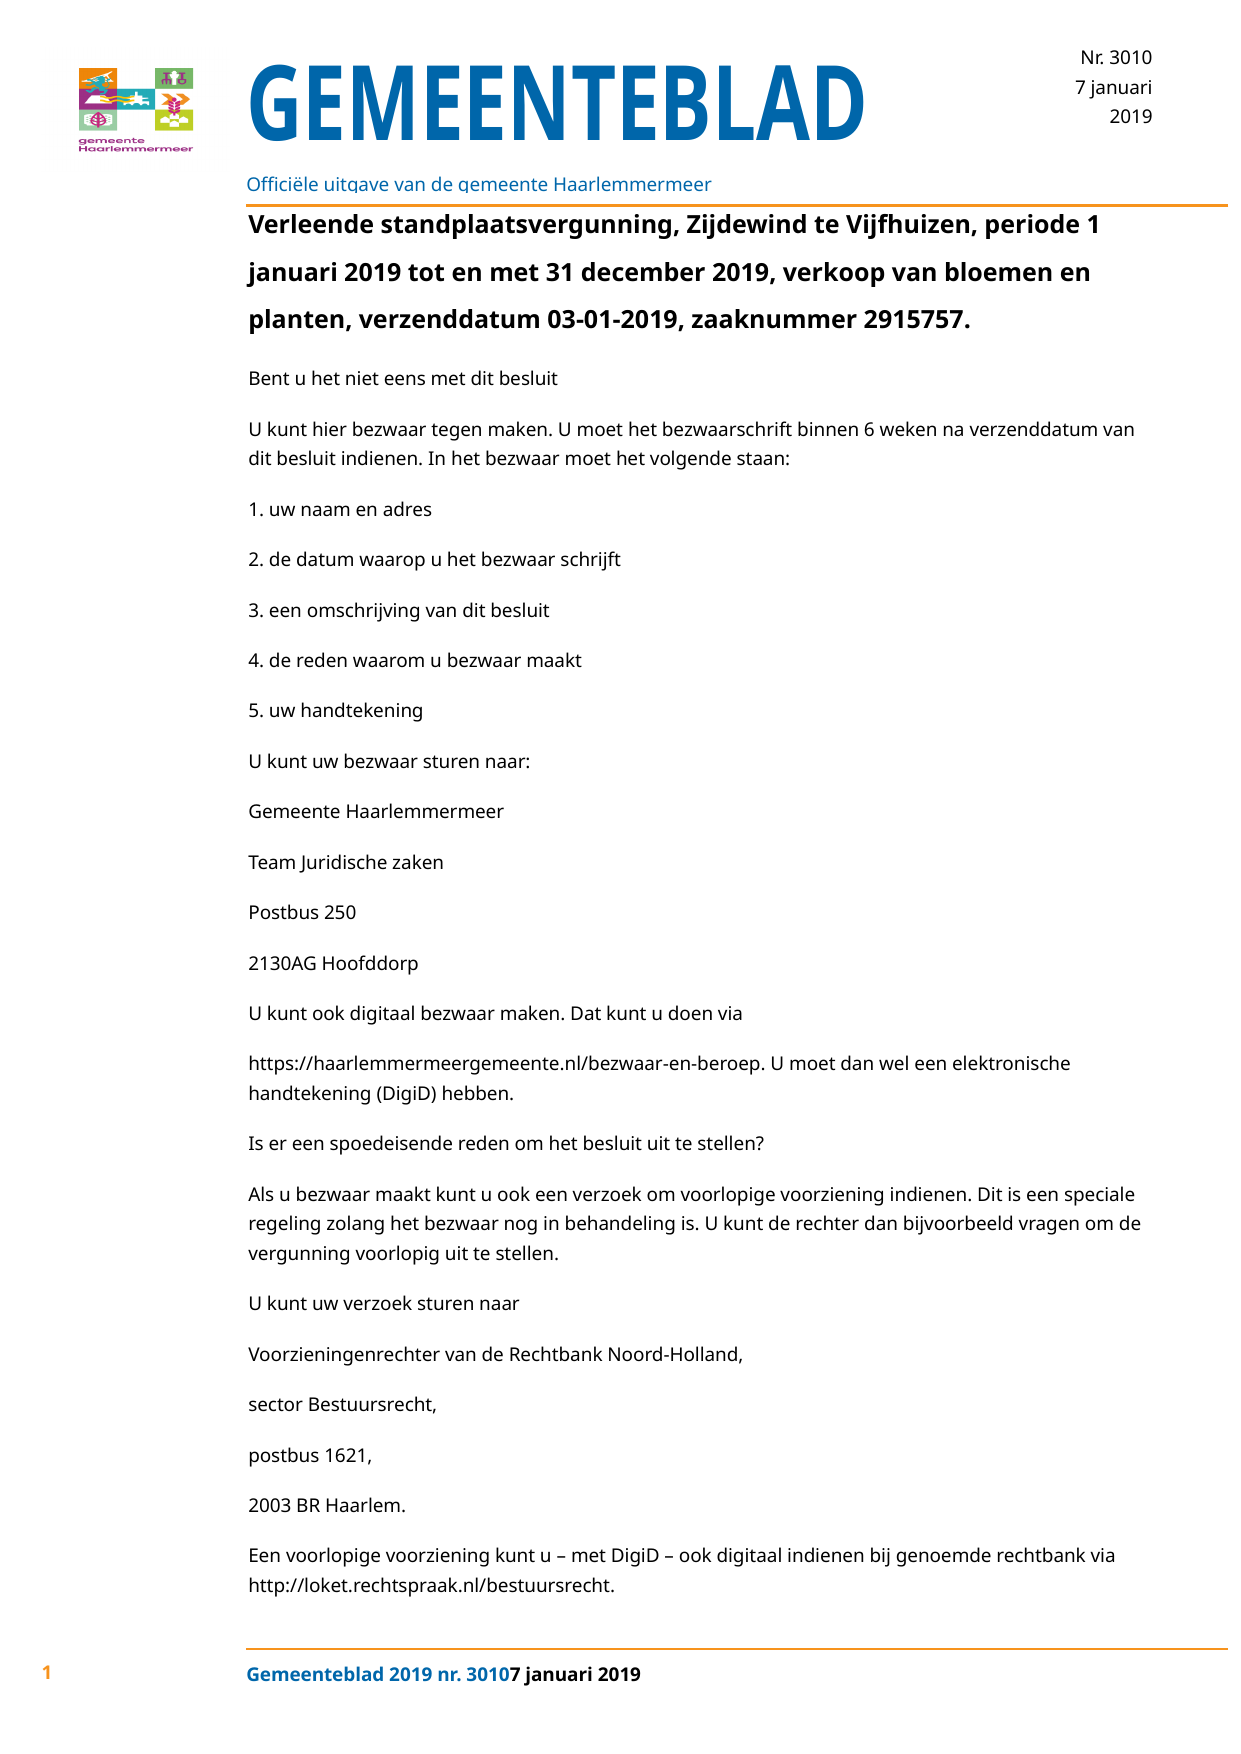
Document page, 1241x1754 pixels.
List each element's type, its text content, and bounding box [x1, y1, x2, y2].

text Postbus 250 [248, 899, 1152, 925]
text Gemeente Haarlemmermeer [248, 798, 1152, 824]
text U kunt ook digitaal bezwaar maken. Dat kunt u doen via [248, 1000, 1152, 1026]
text 5. uw handtekening [248, 698, 1152, 723]
text Voorzieningenrechter van de Rechtbank Noord-Holland, [248, 1341, 1152, 1367]
text Als u bezwaar maakt kunt u ook een verzoek om voorlopige voorziening indienen. Dit is een speciale regeling zolang het bezwaar nog in behandeling is. U kunt de rechter dan bijvoorbeeld vragen om de vergunning voorlopig uit te stellen. [248, 1181, 1152, 1266]
text Bent u het niet eens met dit besluit [248, 366, 1152, 391]
text 2. de datum waarop u het bezwaar schrijft [248, 546, 1152, 572]
text 2003 BR Haarlem. [248, 1492, 1152, 1518]
text sector Bestuursrecht, [248, 1391, 1152, 1417]
text 1. uw naam en adres [248, 496, 1152, 522]
text 2130AG Hoofddorp [248, 950, 1152, 975]
text Team Juridische zaken [248, 849, 1152, 874]
text postbus 1621, [248, 1442, 1152, 1467]
text https://haarlemmermeergemeente.nl/bezwaar-en-beroep. U moet dan wel een elektronische handtekening (DigiD) hebben. [248, 1051, 1152, 1106]
text U kunt uw verzoek sturen naar [248, 1291, 1152, 1316]
text 3. een omschrijving van dit besluit [248, 597, 1152, 622]
text U kunt hier bezwaar tegen maken. U moet het bezwaarschrift binnen 6 weken na verzenddatum van dit besluit indienen. In het bezwaar moet het volgende staan: [248, 416, 1152, 471]
text U kunt uw bezwaar sturen naar: [248, 748, 1152, 774]
text Een voorlopige voorziening kunt u – met DigiD – ook digitaal indienen bij genoemde rechtbank via http://loket.rechtspraak.nl/bestuursrecht. [248, 1543, 1152, 1598]
text 4. de reden waarom u bezwaar maakt [248, 647, 1152, 673]
text Is er een spoedeisende reden om het besluit uit te stellen? [248, 1131, 1152, 1156]
picture [41, 47, 231, 172]
text Verleende standplaatsvergunning, Zijdewind te Vijfhuizen, periode 1 januari 2019 tot en met 31 december 2019, verkoop van bloemen en planten, verzenddatum 03-01-2019, zaaknummer 2915757. [248, 207, 1152, 336]
